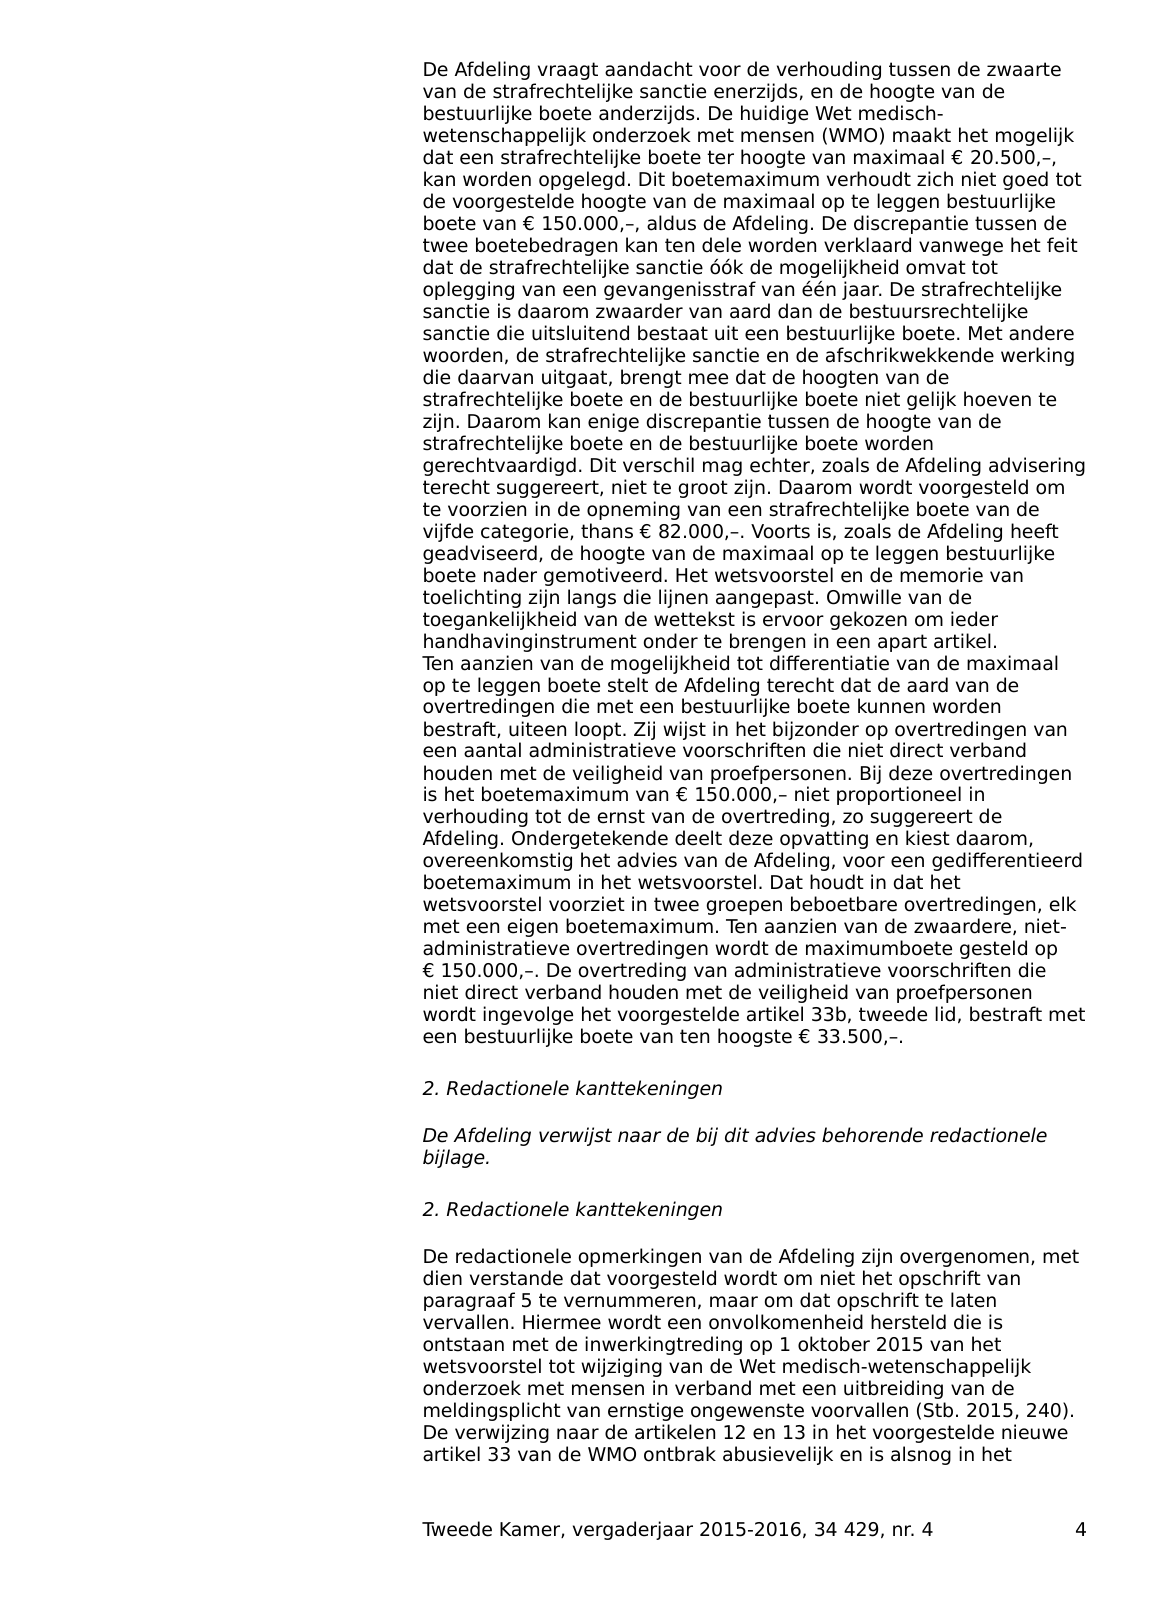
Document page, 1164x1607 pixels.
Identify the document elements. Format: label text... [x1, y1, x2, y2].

text De Afdeling vraagt aandacht voor de verhouding tussen de zwaarte van de strafrechtelijke sanctie enerzijds, en de hoogte van de bestuurlijke boete anderzijds. De huidige Wet medisch-wetenschappelijk onderzoek met mensen (WMO) maakt het mogelijk dat een strafrechtelijke boete ter hoogte van maximaal € 20.500,–, kan worden opgelegd. Dit boetemaximum verhoudt zich niet goed tot de voorgestelde hoogte van de maximaal op te leggen bestuurlijke boete van € 150.000,–, aldus de Afdeling. De discrepantie tussen de twee boetebedragen kan ten dele worden verklaard vanwege het feit dat de strafrechtelijke sanctie óók de mogelijkheid omvat tot oplegging van een gevangenisstraf van één jaar. De strafrechtelijke sanctie is daarom zwaarder van aard dan de bestuursrechtelijke sanctie die uitsluitend bestaat uit een bestuurlijke boete. Met andere woorden, de strafrechtelijke sanctie en de afschrikwekkende werking die daarvan uitgaat, brengt mee dat de hoogten van de strafrechtelijke boete en de bestuurlijke boete niet gelijk hoeven te zijn. Daarom kan enige discrepantie tussen de hoogte van de strafrechtelijke boete en de bestuurlijke boete worden gerechtvaardigd. Dit verschil mag echter, zoals de Afdeling advisering terecht suggereert, niet te groot zijn. Daarom wordt voorgesteld om te voorzien in de opneming van een strafrechtelijke boete van de vijfde categorie, thans € 82.000,–. Voorts is, zoals de Afdeling heeft geadviseerd, de hoogte van de maximaal op te leggen bestuurlijke boete nader gemotiveerd. Het wetsvoorstel en de memorie van toelichting zijn langs die lijnen aangepast. Omwille van de toegankelijkheid van de wettekst is ervoor gekozen om ieder handhavinginstrument onder te brengen in een apart artikel. [422, 59, 1087, 652]
subtitle 2. Redactionele kanttekeningen [422, 1078, 1087, 1100]
text De Afdeling verwijst naar de bij dit advies behorende redactionele bijlage. [422, 1125, 1087, 1169]
subtitle 2. Redactionele kanttekeningen [422, 1199, 1087, 1221]
text Ten aanzien van de mogelijkheid tot differentiatie van de maximaal op te leggen boete stelt de Afdeling terecht dat de aard van de overtredingen die met een bestuurlijke boete kunnen worden bestraft, uiteen loopt. Zij wijst in het bijzonder op overtredingen van een aantal administratieve voorschriften die niet direct verband houden met de veiligheid van proefpersonen. Bij deze overtredingen is het boetemaximum van € 150.000,– niet proportioneel in verhouding tot de ernst van de overtreding, zo suggereert de Afdeling. Ondergetekende deelt deze opvatting en kiest daarom, overeenkomstig het advies van de Afdeling, voor een gedifferentieerd boetemaximum in het wetsvoorstel. Dat houdt in dat het wetsvoorstel voorziet in twee groepen beboetbare overtredingen, elk met een eigen boetemaximum. Ten aanzien van de zwaardere, niet-administratieve overtredingen wordt de maximumboete gesteld op € 150.000,–. De overtreding van administratieve voorschriften die niet direct verband houden met de veiligheid van proefpersonen wordt ingevolge het voorgestelde artikel 33b, tweede lid, bestraft met een bestuurlijke boete van ten hoogste € 33.500,–. [422, 652, 1087, 1048]
text De redactionele opmerkingen van de Afdeling zijn overgenomen, met dien verstande dat voorgesteld wordt om niet het opschrift van paragraaf 5 te vernummeren, maar om dat opschrift te laten vervallen. Hiermee wordt een onvolkomenheid hersteld die is ontstaan met de inwerkingtreding op 1 oktober 2015 van het wetsvoorstel tot wijziging van de Wet medisch-wetenschappelijk onderzoek met mensen in verband met een uitbreiding van de meldingsplicht van ernstige ongewenste voorvallen (Stb. 2015, 240). De verwijzing naar de artikelen 12 en 13 in het voorgestelde nieuwe artikel 33 van de WMO ontbrak abusievelijk en is alsnog in het [422, 1246, 1087, 1466]
